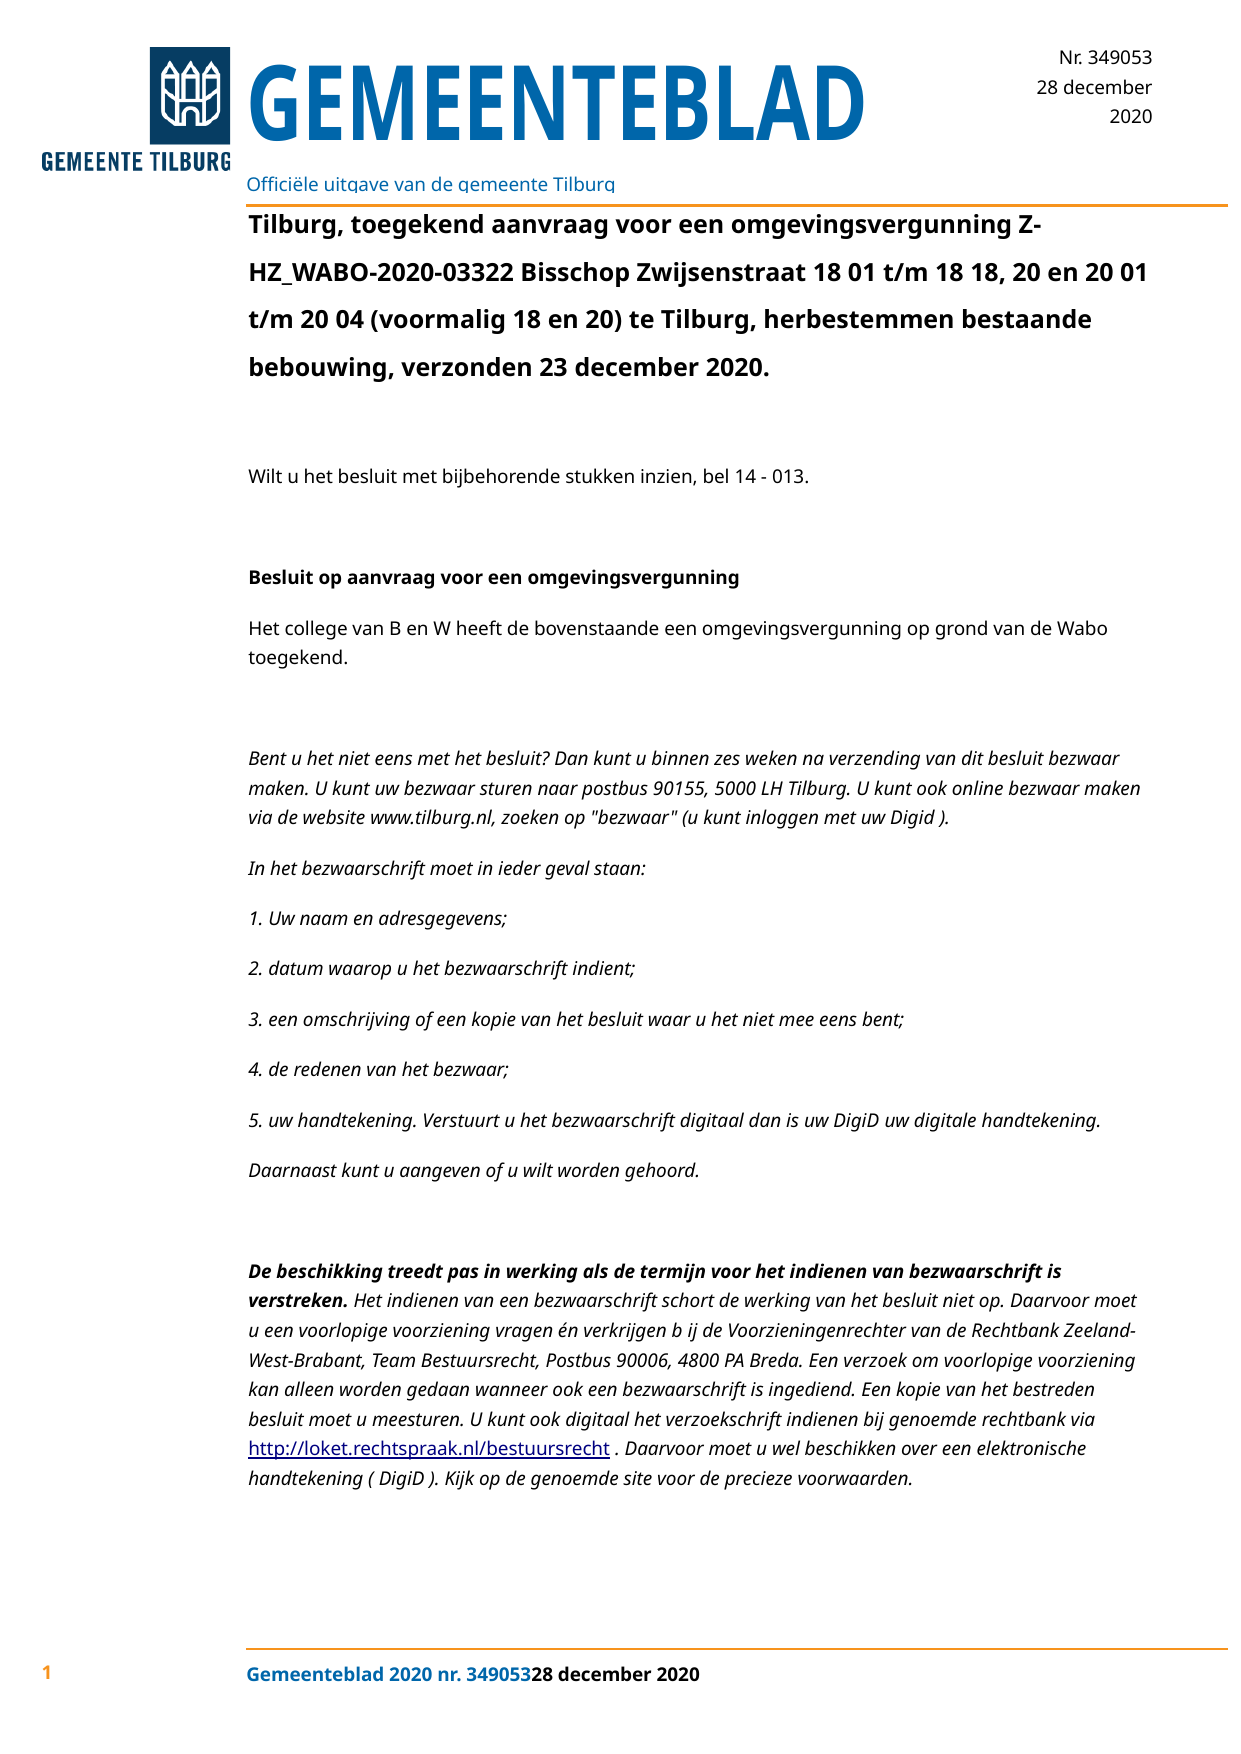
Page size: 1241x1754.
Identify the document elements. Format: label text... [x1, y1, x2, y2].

text Wilt u het besluit met bijbehorende stukken inzien, bel 14 - 013. [248, 463, 1152, 489]
text De beschikking treedt pas in werking als de termijn voor het indienen van bezwaarschrift is verstreken. Het indienen van een bezwaarschrift schort de werking van het besluit niet op. Daarvoor moet u een voorlopige voorziening vragen én verkrijgen b ij de Voorzieningenrechter van de Rechtbank Zeeland-West-Brabant, Team Bestuursrecht, Postbus 90006, 4800 PA Breda. Een verzoek om voorlopige voorziening kan alleen worden gedaan wanneer ook een bezwaarschrift is ingediend. Een kopie van het bestreden besluit moet u meesturen. U kunt ook digitaal het verzoekschrift indienen bij genoemde rechtbank via http://loket.rechtspraak.nl/bestuursrecht . Daarvoor moet u wel beschikken over een elektronische handtekening ( DigiD ). Kijk op de genoemde site voor de precieze voorwaarden. [248, 1258, 1152, 1491]
text 3. een omschrijving of een kopie van het besluit waar u het niet mee eens bent; [248, 1006, 1152, 1032]
picture [41, 47, 231, 172]
text 2. datum waarop u het bezwaarschrift indient; [248, 956, 1152, 981]
text Daarnaast kunt u aangeven of u wilt worden gehoord. [248, 1157, 1152, 1183]
text 1. Uw naam en adresgegevens; [248, 905, 1152, 931]
text Bent u het niet eens met het besluit? Dan kunt u binnen zes weken na verzending van dit besluit bezwaar maken. U kunt uw bezwaar sturen naar postbus 90155, 5000 LH Tilburg. U kunt ook online bezwaar maken via de website www.tilburg.nl, zoeken op "bezwaar" (u kunt inloggen met uw Digid ). [248, 745, 1152, 830]
text In het bezwaarschrift moet in ieder geval staan: [248, 855, 1152, 881]
text Tilburg, toegekend aanvraag voor een omgevingsvergunning Z-HZ_WABO-2020-03322 Bisschop Zwijsenstraat 18 01 t/m 18 18, 20 en 20 01 t/m 20 04 (voormalig 18 en 20) te Tilburg, herbestemmen bestaande bebouwing, verzonden 23 december 2020. [248, 207, 1152, 384]
text Besluit op aanvraag voor een omgevingsvergunning [248, 564, 1152, 590]
text 5. uw handtekening. Verstuurt u het bezwaarschrift digitaal dan is uw DigiD uw digitale handtekening. [248, 1107, 1152, 1133]
text Het college van B en W heeft de bovenstaande een omgevingsvergunning op grond van de Wabo toegekend. [248, 615, 1152, 670]
text 4. de redenen van het bezwaar; [248, 1056, 1152, 1082]
